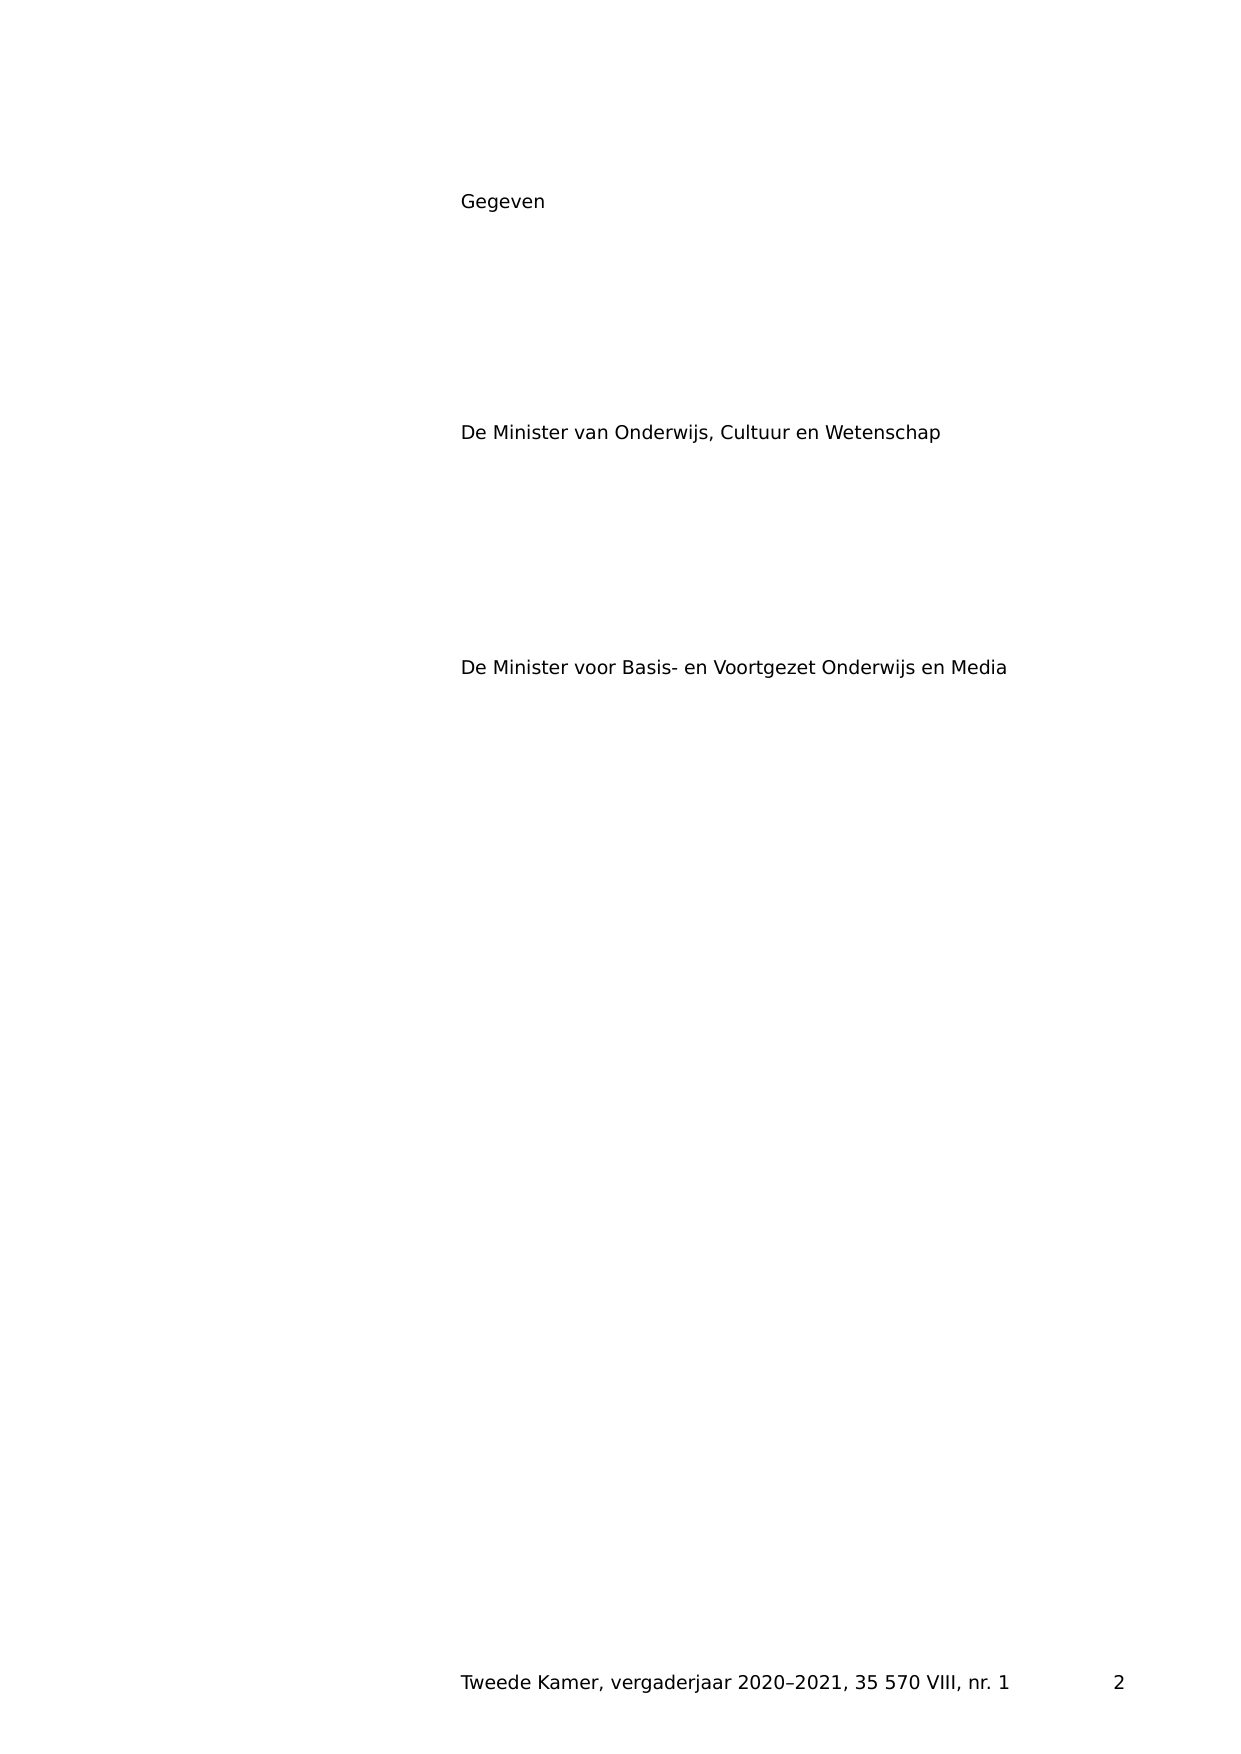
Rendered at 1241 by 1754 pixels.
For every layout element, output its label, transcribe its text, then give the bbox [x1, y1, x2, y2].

text De Minister van Onderwijs, Cultuur en Wetenschap [461, 422, 1125, 444]
text Gegeven [461, 191, 1125, 213]
text De Minister voor Basis- en Voortgezet Onderwijs en Media [461, 657, 1125, 679]
